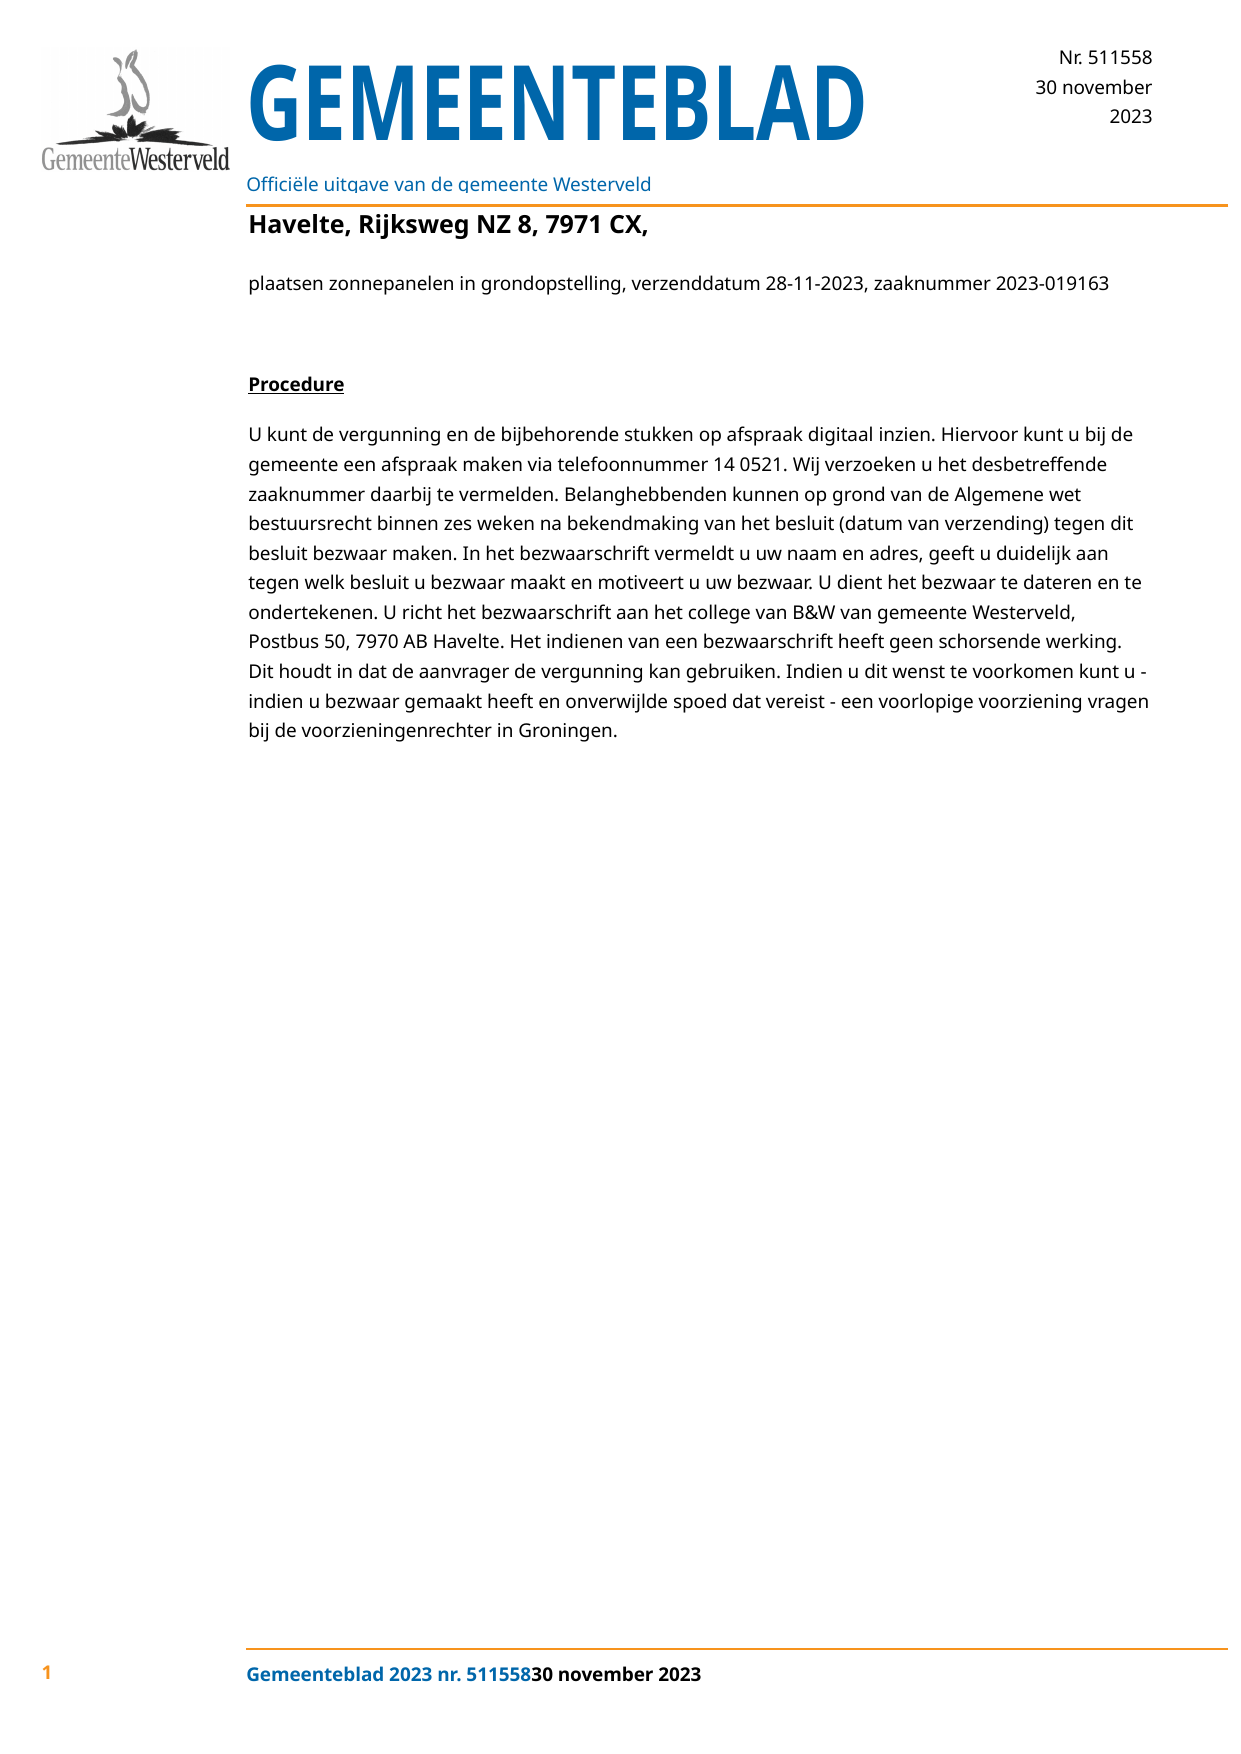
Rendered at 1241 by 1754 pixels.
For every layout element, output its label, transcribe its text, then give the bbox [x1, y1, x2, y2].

text U kunt de vergunning en de bijbehorende stukken op afspraak digitaal inzien. Hiervoor kunt u bij de gemeente een afspraak maken via telefoonnummer 14 0521. Wij verzoeken u het desbetreffende zaaknummer daarbij te vermelden. Belanghebbenden kunnen op grond van de Algemene wet bestuursrecht binnen zes weken na bekendmaking van het besluit (datum van verzending) tegen dit besluit bezwaar maken. In het bezwaarschrift vermeldt u uw naam en adres, geeft u duidelijk aan tegen welk besluit u bezwaar maakt en motiveert u uw bezwaar. U dient het bezwaar te dateren en te ondertekenen. U richt het bezwaarschrift aan het college van B&W van gemeente Westerveld, Postbus 50, 7970 AB Havelte. Het indienen van een bezwaarschrift heeft geen schorsende werking. Dit houdt in dat de aanvrager de vergunning kan gebruiken. Indien u dit wenst te voorkomen kunt u - indien u bezwaar gemaakt heeft en onverwijlde spoed dat vereist - een voorlopige voorziening vragen bij de voorzieningenrechter in Groningen. [248, 422, 1152, 743]
picture [41, 47, 231, 172]
text Havelte, Rijksweg NZ 8, 7971 CX, [248, 207, 1152, 241]
text plaatsen zonnepanelen in grondopstelling, verzenddatum 28-11-2023, zaaknummer 2023-019163 [248, 270, 1152, 296]
text Procedure [248, 371, 1152, 397]
